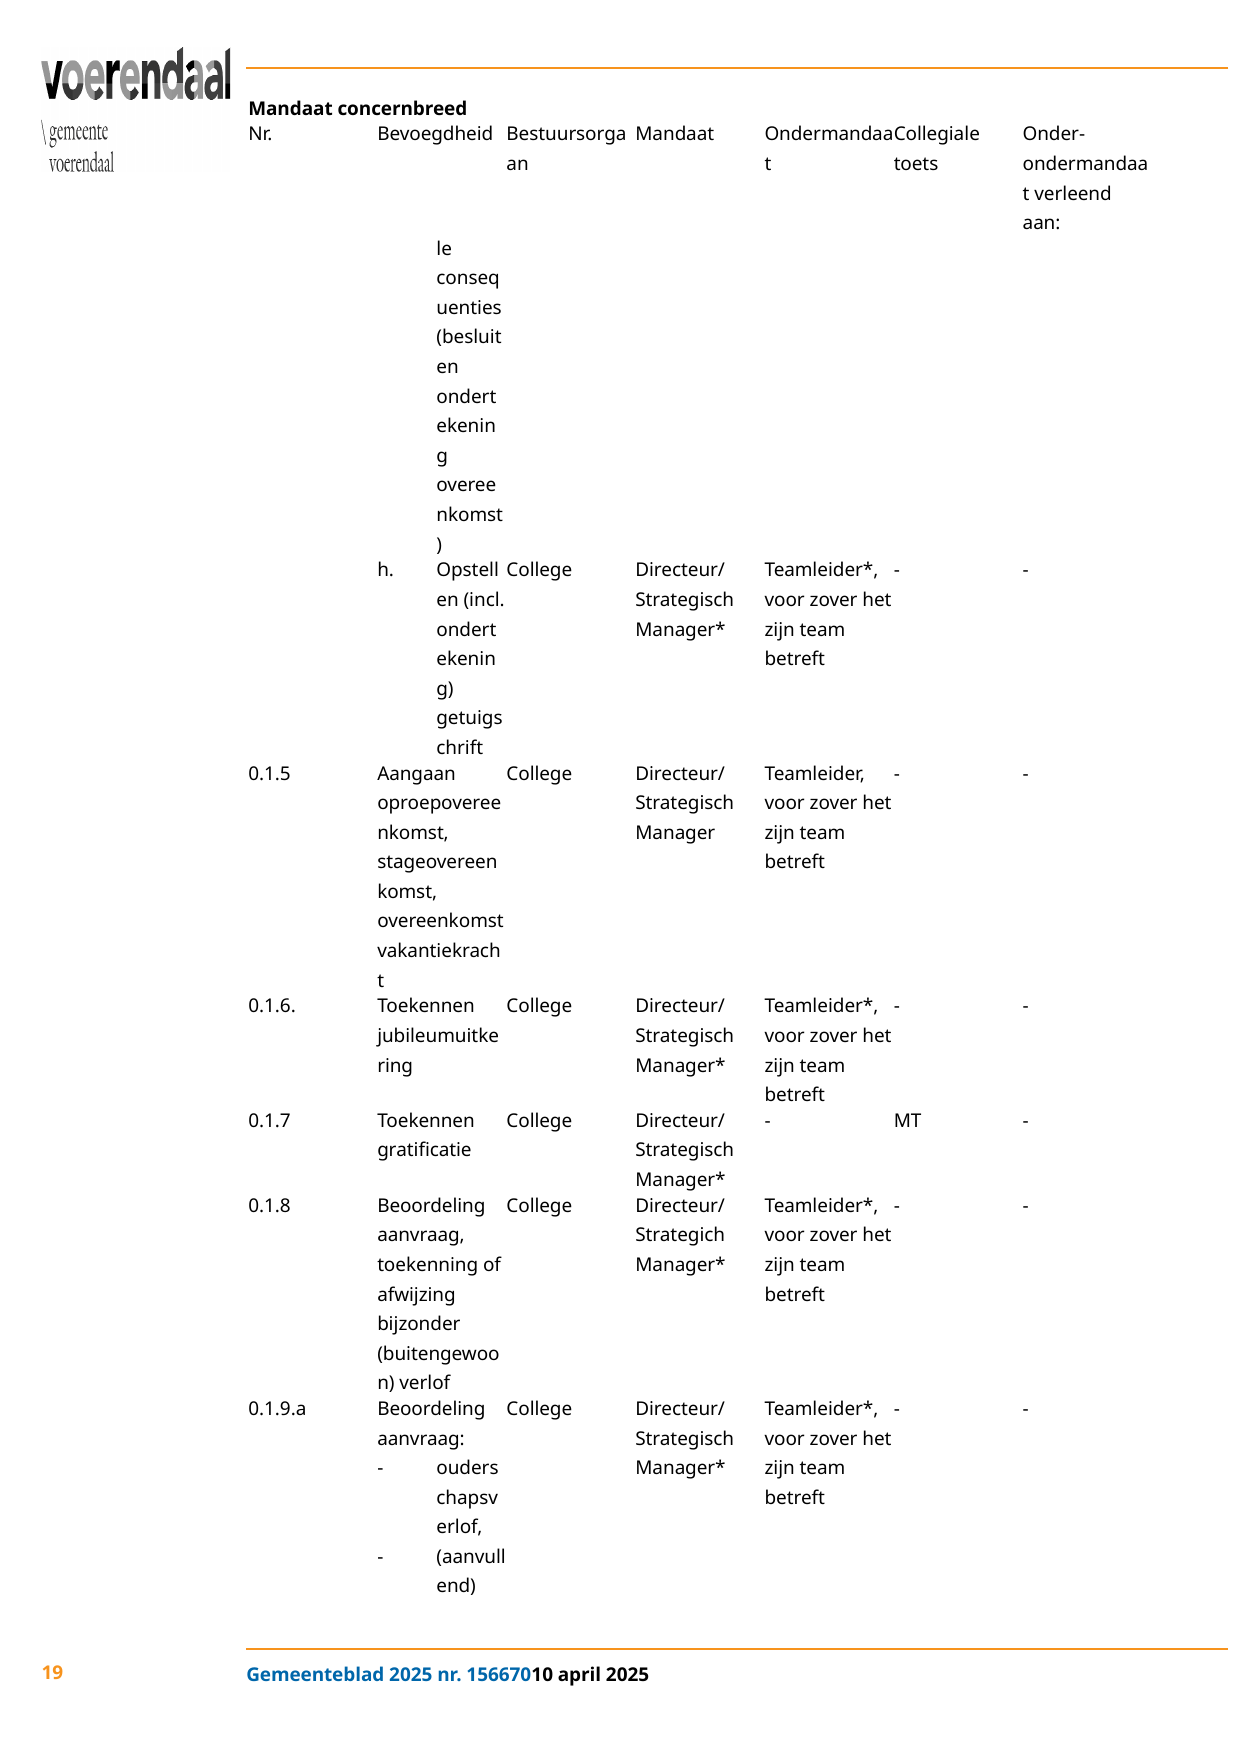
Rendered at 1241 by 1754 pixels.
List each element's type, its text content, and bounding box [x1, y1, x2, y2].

table_cell Toekennen gratificatie [377, 1107, 506, 1192]
table_cell - [894, 235, 1022, 557]
table_cell le consequenties (besluit en ondertekening overeenkomst) [377, 235, 506, 557]
table_cell 0.1.9.a [248, 1395, 377, 1598]
table_cell College [506, 557, 635, 760]
table_cell 0.1.7 [248, 1107, 377, 1192]
table_cell Teamleider*, voor zover het zijn team betreft [764, 993, 893, 1107]
table_cell Teamleider*, voor zover het zijn team betreft [764, 1395, 893, 1598]
table_cell [635, 235, 764, 557]
table_cell Collegiale toets [894, 121, 1022, 235]
table_cell College [506, 1107, 635, 1192]
picture [41, 47, 231, 172]
table_cell Onder-ondermandaat verleend aan: [1023, 121, 1152, 235]
table_cell 0.1.8 [248, 1192, 377, 1395]
table_cell Teamleider*, voor zover het zijn team betreft [764, 1192, 893, 1395]
table_cell Teamleider*, voor zover het zijn team betreft [764, 557, 893, 760]
table_cell Ondermandaat [764, 121, 893, 235]
table_header [894, 95, 1152, 121]
table_cell - [894, 760, 1022, 993]
table_cell [248, 235, 377, 557]
table_cell Mandaat [635, 121, 764, 235]
table_cell Directeur/ Strategisch Manager* [635, 557, 764, 760]
table_cell - [1023, 760, 1152, 993]
table_cell Teamleider, voor zover het zijn team betreft [764, 760, 893, 993]
table_cell - [1023, 1107, 1152, 1192]
table_cell College [506, 1192, 635, 1395]
table_cell - [894, 1395, 1022, 1598]
table_cell - [764, 1107, 893, 1192]
table_cell Directeur/ Strategisch Manager [635, 760, 764, 993]
table_cell Aangaan oproepovereenkomst, stageovereenkomst, overeenkomst vakantiekracht [377, 760, 506, 993]
table_cell Toekennen jubileumuitkering [377, 993, 506, 1107]
table_cell College [506, 1395, 635, 1598]
table_cell 0.1.6. [248, 993, 377, 1107]
table_cell Bevoegdheid [377, 121, 506, 235]
table_cell - [1023, 1192, 1152, 1395]
table_cell Beoordeling aanvraag, toekenning of afwijzing bijzonder (buitengewoon) verlof [377, 1192, 506, 1395]
table_cell Nr. [248, 121, 377, 235]
table_cell Directeur/ Strategich Manager* [635, 1192, 764, 1395]
table_cell [506, 235, 635, 557]
table_cell Bestuursorgaan [506, 121, 635, 235]
table_cell Directeur/ Strategisch Manager* [635, 993, 764, 1107]
table_cell - [1023, 235, 1152, 557]
table_cell MT [894, 1107, 1022, 1192]
table_cell Opstellen (incl. ondertekening) getuigschrift [377, 557, 506, 760]
table_cell Beoordeling aanvraag: ouderschapsverlof, (aanvullend) [377, 1395, 506, 1598]
table_cell - [1023, 993, 1152, 1107]
table_cell Directeur/ Strategisch Manager* [635, 1395, 764, 1598]
table_cell - [1023, 557, 1152, 760]
table_cell Directeur/ Strategisch Manager* [635, 1107, 764, 1192]
table_header [764, 95, 893, 121]
table_cell [764, 235, 893, 557]
table_cell - [1023, 1395, 1152, 1598]
table_cell - [894, 557, 1022, 760]
table_cell 0.1.5 [248, 760, 377, 993]
table_cell - [894, 993, 1022, 1107]
table_cell College [506, 760, 635, 993]
table_header Mandaat concernbreed [248, 95, 764, 121]
table_cell - [894, 1192, 1022, 1395]
table_cell [248, 557, 377, 760]
table_cell College [506, 993, 635, 1107]
